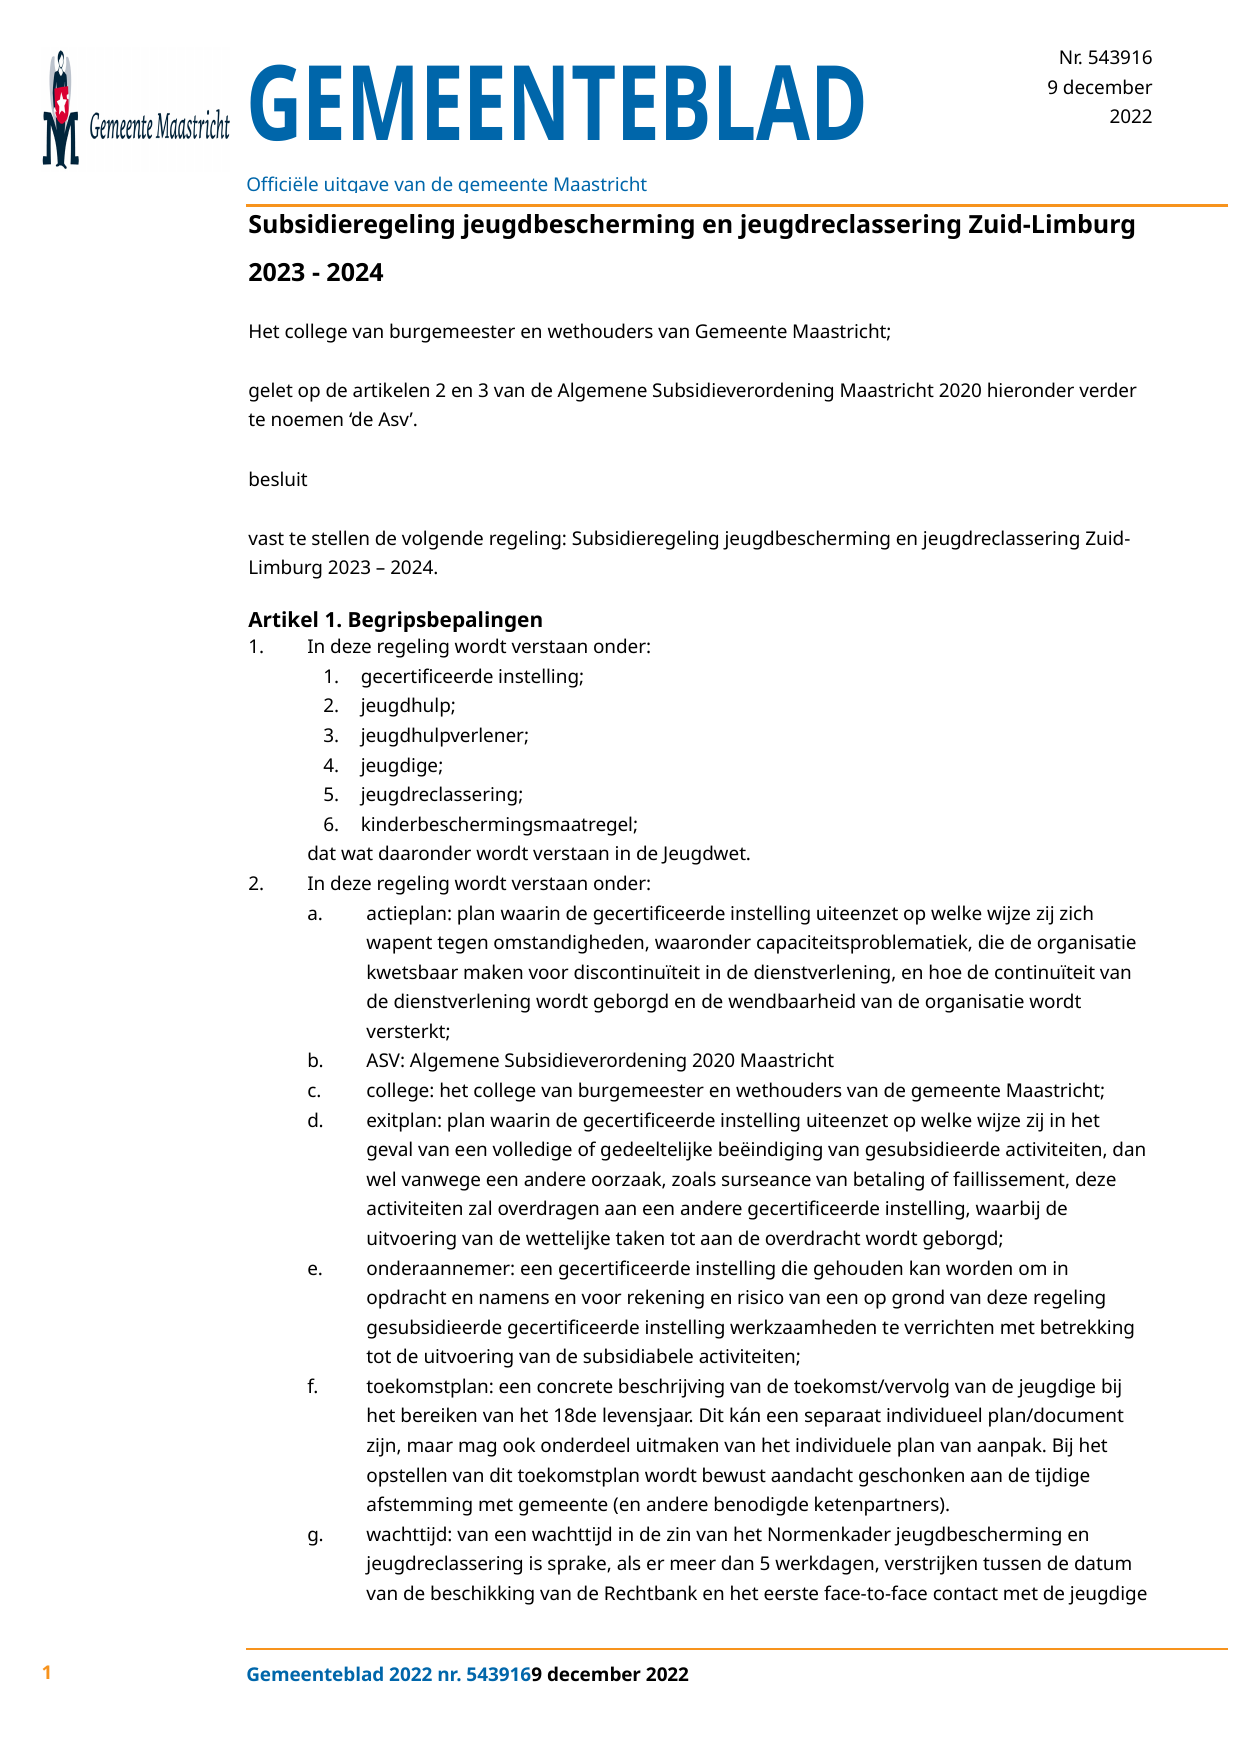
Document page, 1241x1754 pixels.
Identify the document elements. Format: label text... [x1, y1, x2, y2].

list ASV: Algemene Subsidieverordening 2020 Maastricht [307, 1048, 1152, 1073]
text vast te stellen de volgende regeling: Subsidieregeling jeugdbescherming en jeugdreclassering Zuid-Limburg 2023 – 2024. [248, 525, 1152, 580]
text Subsidieregeling jeugdbescherming en jeugdreclassering Zuid-Limburg 2023 - 2024 [248, 207, 1152, 288]
list toekomstplan: een concrete beschrijving van de toekomst/vervolg van de jeugdige bij het bereiken van het 18de levensjaar. Dit kán een separaat individueel plan/document zijn, maar mag ook onderdeel uitmaken van het individuele plan van aanpak. Bij het opstellen van dit toekomstplan wordt bewust aandacht geschonken aan de tijdige afstemming met gemeente (en andere benodigde ketenpartners). [307, 1373, 1152, 1517]
list jeugdhulpverlener; [323, 722, 1152, 748]
list jeugdreclassering; [323, 781, 1152, 807]
text gelet op de artikelen 2 en 3 van de Algemene Subsidieverordening Maastricht 2020 hieronder verder te noemen ‘de Asv’. [248, 377, 1152, 432]
list exitplan: plan waarin de gecertificeerde instelling uiteenzet op welke wijze zij in het geval van een volledige of gedeeltelijke beëindiging van gesubsidieerde activiteiten, dan wel vanwege een andere oorzaak, zoals surseance van betaling of faillissement, deze activiteiten zal overdragen aan een andere gecertificeerde instelling, waarbij de uitvoering van de wettelijke taken tot aan de overdracht wordt geborgd; [307, 1107, 1152, 1251]
text Artikel 1. Begripsbepalingen [248, 605, 1152, 633]
text Het college van burgemeester en wethouders van Gemeente Maastricht; [248, 318, 1152, 344]
list onderaannemer: een gecertificeerde instelling die gehouden kan worden om in opdracht en namens en voor rekening en risico van een op grond van deze regeling gesubsidieerde gecertificeerde instelling werkzaamheden te verrichten met betrekking tot de uitvoering van de subsidiabele activiteiten; [307, 1255, 1152, 1369]
list dat wat daaronder wordt verstaan in de Jeugdwet. [248, 841, 1152, 866]
list kinderbeschermingsmaatregel; [323, 811, 1152, 837]
text besluit [248, 466, 1152, 492]
list In deze regeling wordt verstaan onder: [248, 870, 1152, 896]
list college: het college van burgemeester en wethouders van de gemeente Maastricht; [307, 1077, 1152, 1103]
list In deze regeling wordt verstaan onder: [248, 633, 1152, 659]
list jeugdige; [323, 752, 1152, 777]
list jeugdhulp; [323, 693, 1152, 718]
list actieplan: plan waarin de gecertificeerde instelling uiteenzet op welke wijze zij zich wapent tegen omstandigheden, waaronder capaciteitsproblematiek, die de organisatie kwetsbaar maken voor discontinuïteit in de dienstverlening, en hoe de continuïteit van de dienstverlening wordt geborgd en de wendbaarheid van de organisatie wordt versterkt; [307, 900, 1152, 1044]
list gecertificeerde instelling; [323, 663, 1152, 689]
list wachttijd: van een wachttijd in de zin van het Normenkader jeugdbescherming en jeugdreclassering is sprake, als er meer dan 5 werkdagen, verstrijken tussen de datum van de beschikking van de Rechtbank en het eerste face-to-face contact met de jeugdige [307, 1521, 1152, 1606]
picture [41, 47, 231, 172]
